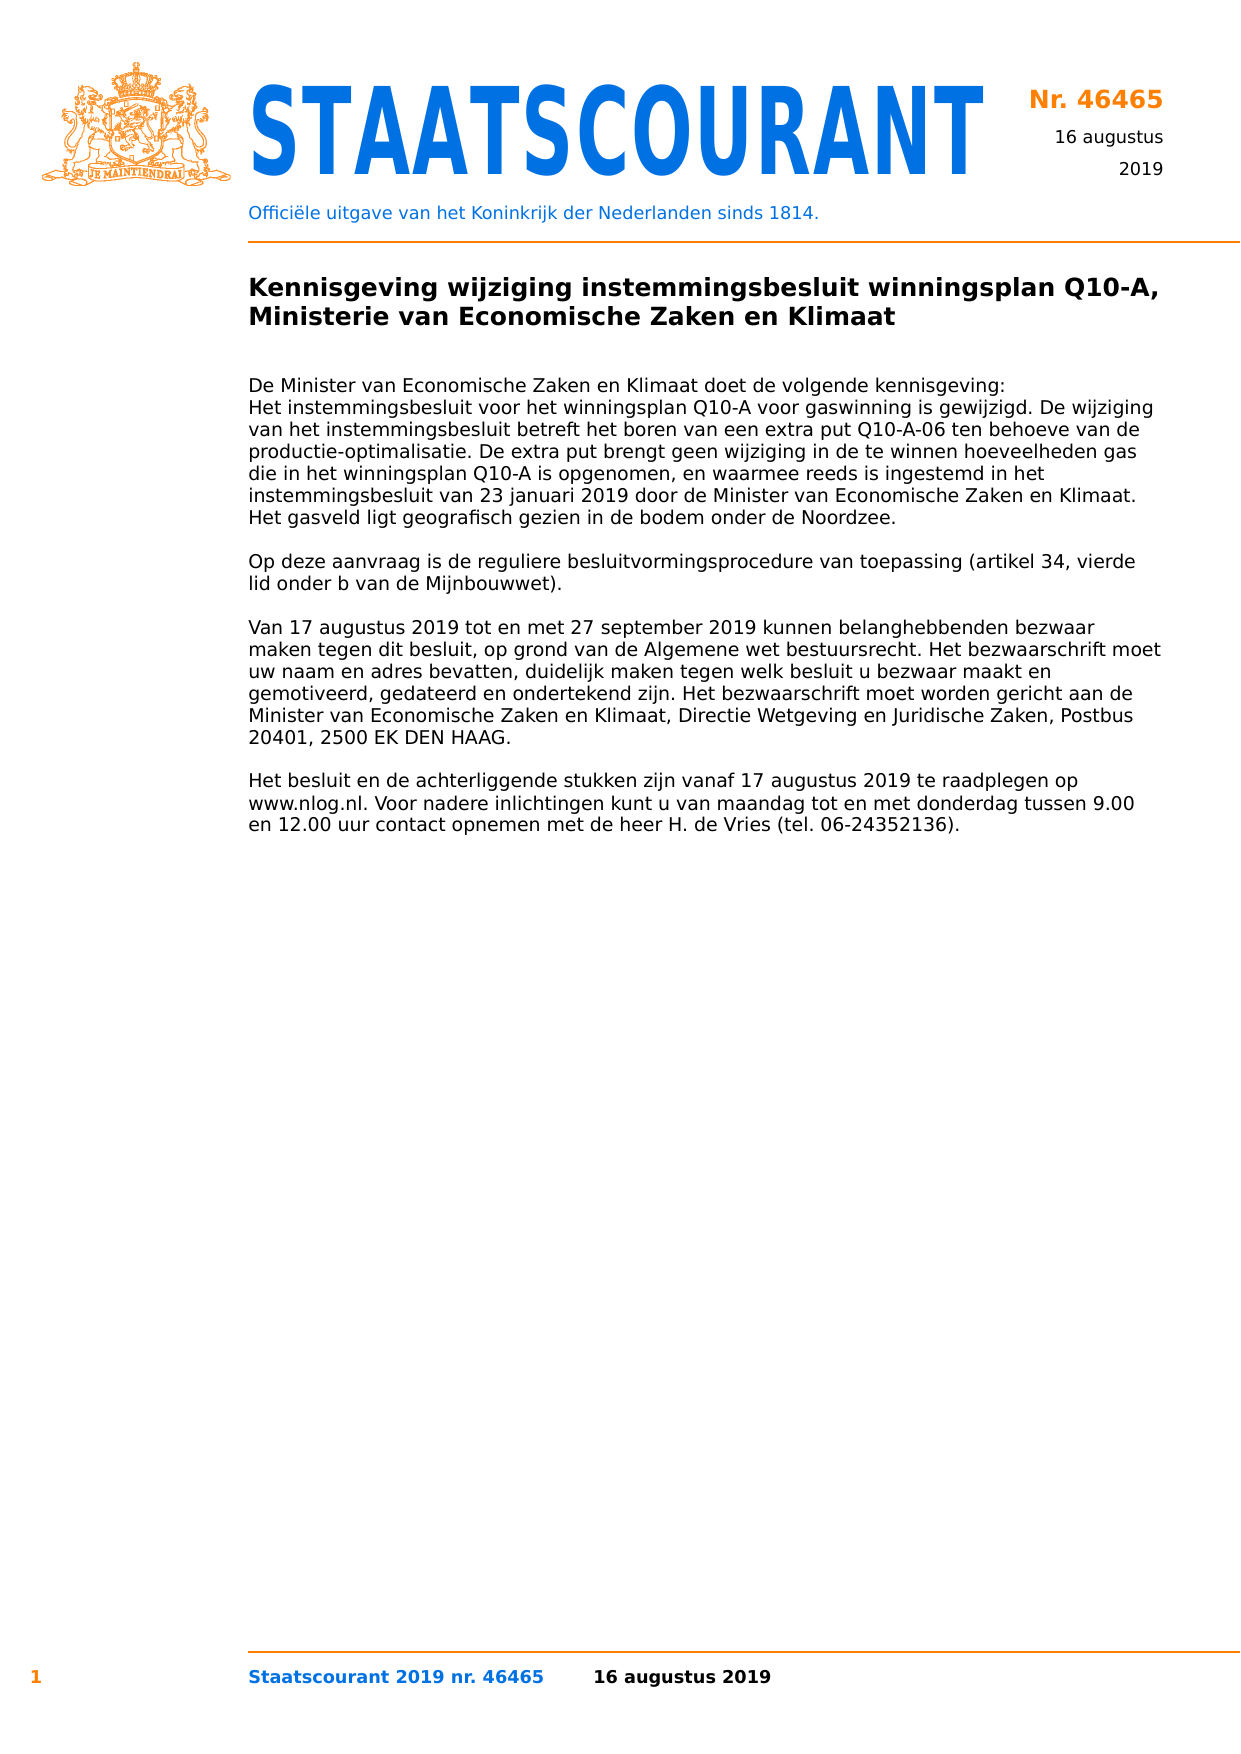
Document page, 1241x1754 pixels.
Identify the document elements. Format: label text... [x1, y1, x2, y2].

table_header [25, 62, 248, 241]
table_cell Officiële uitgave van het Koninkrijk der Nederlanden sinds 1814. [248, 203, 1240, 241]
text Van 17 augustus 2019 tot en met 27 september 2019 kunnen belanghebbenden bezwaar maken tegen dit besluit, op grond van de Algemene wet bestuursrecht. Het bezwaarschrift moet uw naam en adres bevatten, duidelijk maken tegen welk besluit u bezwaar maakt en gemotiveerd, gedateerd en ondertekend zijn. Het bezwaarschrift moet worden gericht aan de Minister van Economische Zaken en Klimaat, Directie Wetgeving en Juridische Zaken, Postbus 20401, 2500 EK DEN HAAG. [248, 617, 1163, 748]
subtitle Kennisgeving wijziging instemmingsbesluit winningsplan Q10-A, Ministerie van Economische Zaken en Klimaat [248, 273, 1163, 331]
picture [41, 62, 231, 186]
table_header STAATSCOURANT [248, 62, 998, 203]
table_cell 16 augustus [998, 121, 1240, 153]
text De Minister van Economische Zaken en Klimaat doet de volgende kennisgeving: [248, 375, 1163, 397]
table_header Nr. 46465 [998, 62, 1240, 121]
text Het instemmingsbesluit voor het winningsplan Q10-A voor gaswinning is gewijzigd. De wijziging van het instemmingsbesluit betreft het boren van een extra put Q10-A-06 ten behoeve van de productie-optimalisatie. De extra put brengt geen wijziging in de te winnen hoeveelheden gas die in het winningsplan Q10-A is opgenomen, en waarmee reeds is ingestemd in het instemmingsbesluit van 23 januari 2019 door de Minister van Economische Zaken en Klimaat. Het gasveld ligt geografisch gezien in de bodem onder de Noordzee. [248, 397, 1163, 529]
table_cell 2019 [998, 153, 1240, 203]
text Het besluit en de achterliggende stukken zijn vanaf 17 augustus 2019 te raadplegen op www.nlog.nl. Voor nadere inlichtingen kunt u van maandag tot en met donderdag tussen 9.00 en 12.00 uur contact opnemen met de heer H. de Vries (tel. 06-24352136). [248, 770, 1163, 836]
text Op deze aanvraag is de reguliere besluitvormingsprocedure van toepassing (artikel 34, vierde lid onder b van de Mijnbouwwet). [248, 551, 1163, 595]
